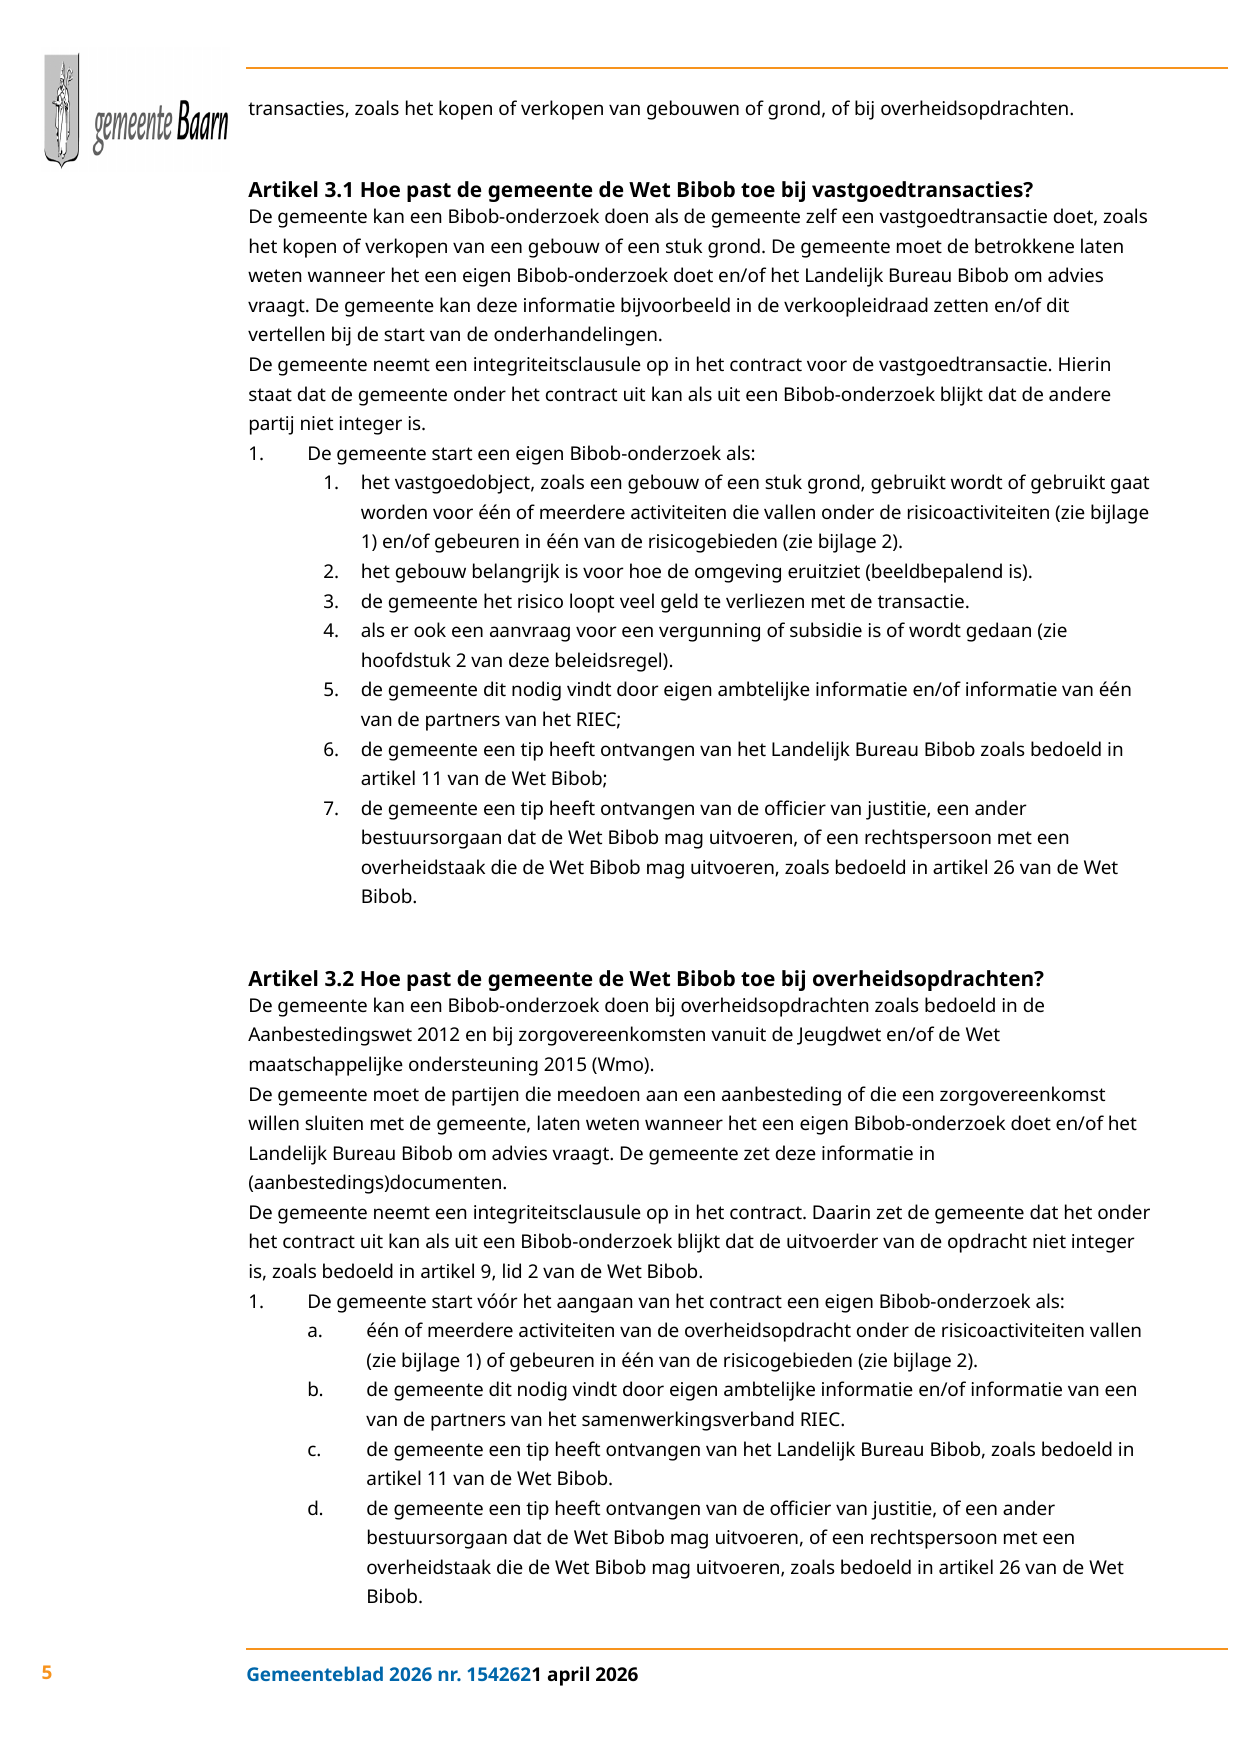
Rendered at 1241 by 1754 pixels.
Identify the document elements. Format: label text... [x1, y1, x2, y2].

list De gemeente start vóór het aangaan van het contract een eigen Bibob-onderzoek als: [248, 1288, 1152, 1314]
text De gemeente moet de partijen die meedoen aan een aanbesteding of die een zorgovereenkomst willen sluiten met de gemeente, laten weten wanneer het een eigen Bibob-onderzoek doet en/of het Landelijk Bureau Bibob om advies vraagt. De gemeente zet deze informatie in (aanbestedings)documenten. [248, 1081, 1152, 1195]
text De gemeente neemt een integriteitsclausule op in het contract. Daarin zet de gemeente dat het onder het contract uit kan als uit een Bibob-onderzoek blijkt dat de uitvoerder van de opdracht niet integer is, zoals bedoeld in artikel 9, lid 2 van de Wet Bibob. [248, 1199, 1152, 1284]
list de gemeente een tip heeft ontvangen van de officier van justitie, een ander bestuursorgaan dat de Wet Bibob mag uitvoeren, of een rechtspersoon met een overheidstaak die de Wet Bibob mag uitvoeren, zoals bedoeld in artikel 26 van de Wet Bibob. [323, 795, 1152, 909]
list de gemeente het risico loopt veel geld te verliezen met de transactie. [323, 588, 1152, 613]
text Artikel 3.2 Hoe past de gemeente de Wet Bibob toe bij overheidsopdrachten? [248, 964, 1152, 992]
list de gemeente dit nodig vindt door eigen ambtelijke informatie en/of informatie van een van de partners van het samenwerkingsverband RIEC. [307, 1377, 1152, 1432]
text De gemeente kan een Bibob-onderzoek doen bij overheidsopdrachten zoals bedoeld in de Aanbestedingswet 2012 en bij zorgovereenkomsten vanuit de Jeugdwet en/of de Wet maatschappelijke ondersteuning 2015 (Wmo). [248, 992, 1152, 1077]
list als er ook een aanvraag voor een vergunning of subsidie is of wordt gedaan (zie hoofdstuk 2 van deze beleidsregel). [323, 617, 1152, 673]
list de gemeente een tip heeft ontvangen van het Landelijk Bureau Bibob zoals bedoeld in artikel 11 van de Wet Bibob; [323, 736, 1152, 791]
text transacties, zoals het kopen of verkopen van gebouwen of grond, of bij overheidsopdrachten. [248, 95, 1152, 121]
list het gebouw belangrijk is voor hoe de omgeving eruitziet (beeldbepalend is). [323, 558, 1152, 584]
list het vastgoedobject, zoals een gebouw of een stuk grond, gebruikt wordt of gebruikt gaat worden voor één of meerdere activiteiten die vallen onder de risicoactiviteiten (zie bijlage 1) en/of gebeuren in één van de risicogebieden (zie bijlage 2). [323, 469, 1152, 554]
list De gemeente start een eigen Bibob-onderzoek als: [248, 440, 1152, 466]
picture [41, 47, 231, 172]
list één of meerdere activiteiten van de overheidsopdracht onder de risicoactiviteiten vallen (zie bijlage 1) of gebeuren in één van de risicogebieden (zie bijlage 2). [307, 1317, 1152, 1373]
list de gemeente een tip heeft ontvangen van de officier van justitie, of een ander bestuursorgaan dat de Wet Bibob mag uitvoeren, of een rechtspersoon met een overheidstaak die de Wet Bibob mag uitvoeren, zoals bedoeld in artikel 26 van de Wet Bibob. [307, 1495, 1152, 1609]
text Artikel 3.1 Hoe past de gemeente de Wet Bibob toe bij vastgoedtransacties? [248, 175, 1152, 203]
list de gemeente dit nodig vindt door eigen ambtelijke informatie en/of informatie van één van de partners van het RIEC; [323, 677, 1152, 732]
list de gemeente een tip heeft ontvangen van het Landelijk Bureau Bibob, zoals bedoeld in artikel 11 van de Wet Bibob. [307, 1436, 1152, 1491]
text De gemeente neemt een integriteitsclausule op in het contract voor de vastgoedtransactie. Hierin staat dat de gemeente onder het contract uit kan als uit een Bibob-onderzoek blijkt dat de andere partij niet integer is. [248, 351, 1152, 436]
text De gemeente kan een Bibob-onderzoek doen als de gemeente zelf een vastgoedtransactie doet, zoals het kopen of verkopen van een gebouw of een stuk grond. De gemeente moet de betrokkene laten weten wanneer het een eigen Bibob-onderzoek doet en/of het Landelijk Bureau Bibob om advies vraagt. De gemeente kan deze informatie bijvoorbeeld in de verkoopleidraad zetten en/of dit vertellen bij de start van de onderhandelingen. [248, 203, 1152, 347]
